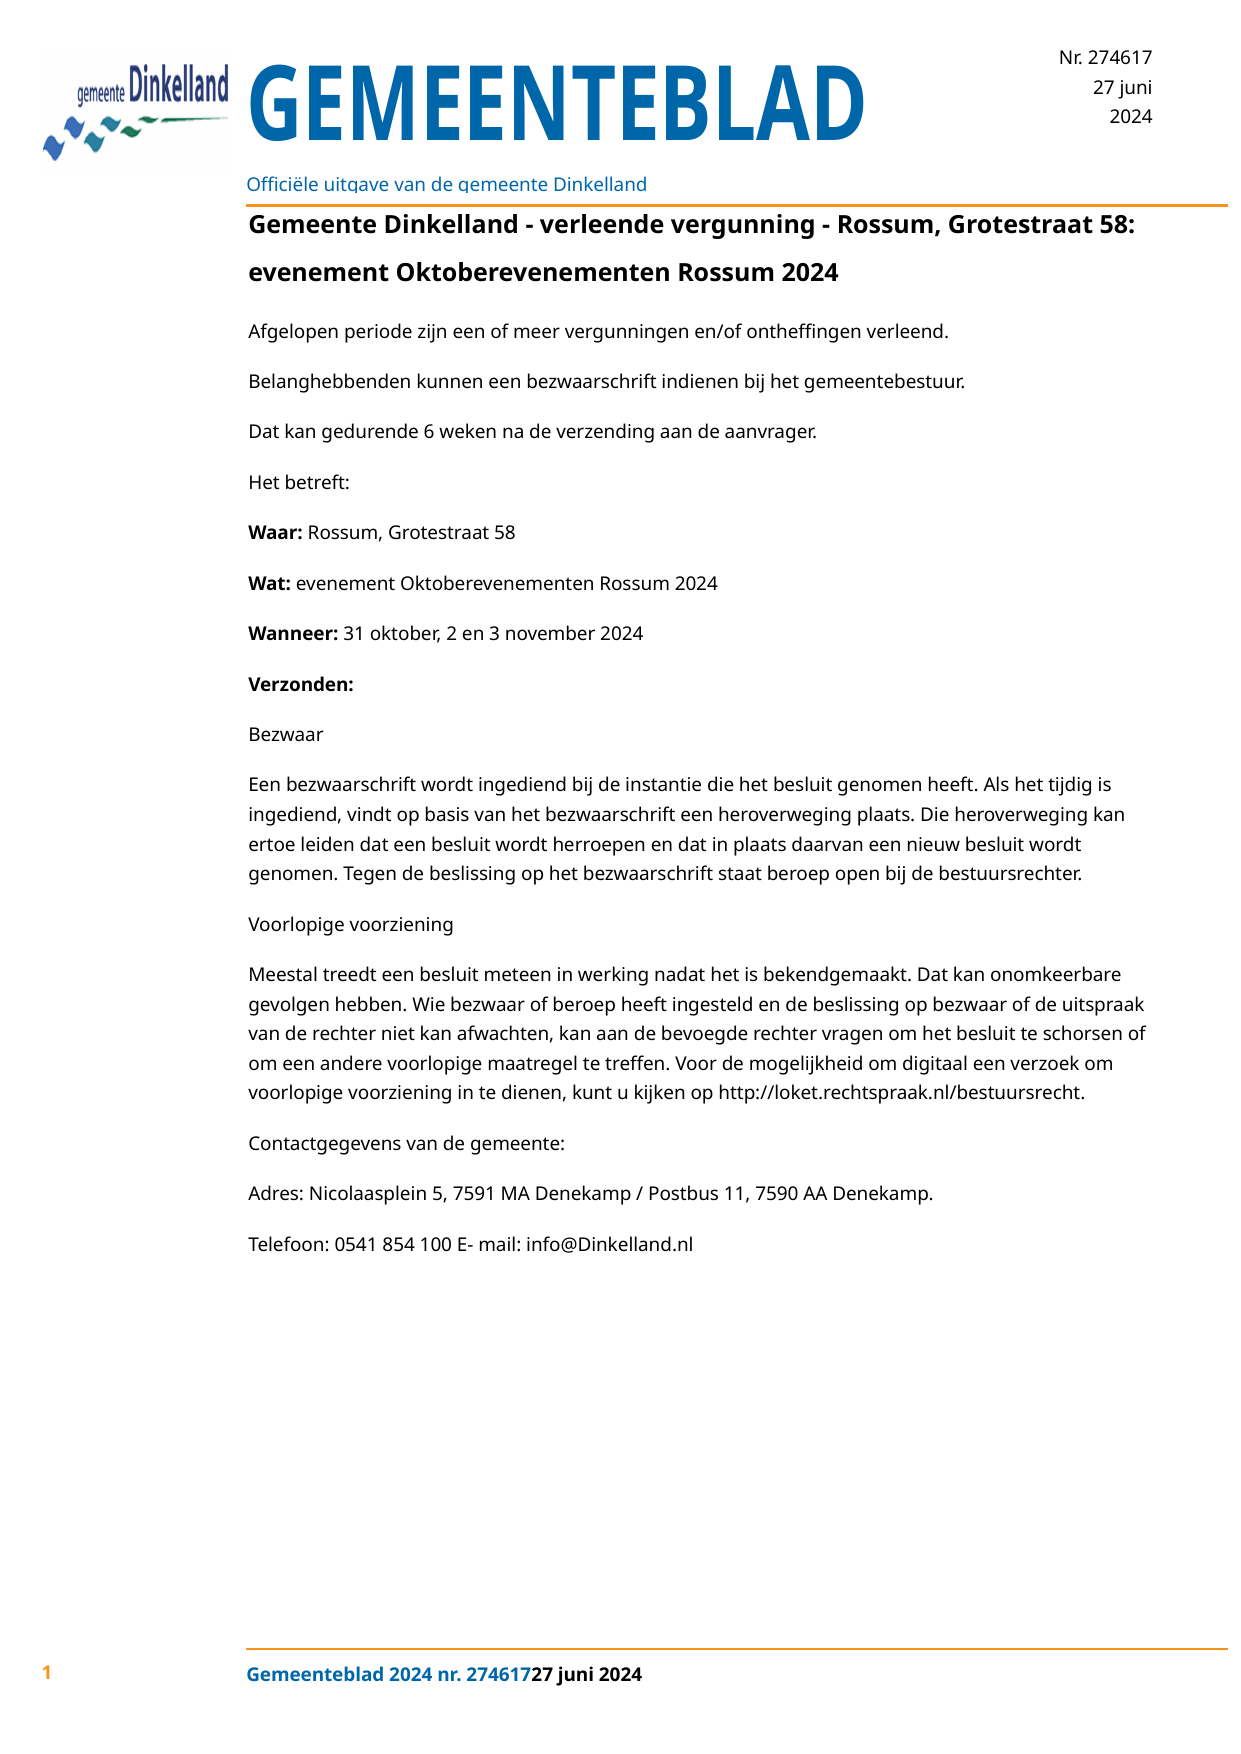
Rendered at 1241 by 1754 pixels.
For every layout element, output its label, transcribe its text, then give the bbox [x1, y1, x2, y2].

text Dat kan gedurende 6 weken na de verzending aan de aanvrager. [248, 419, 1152, 444]
picture [41, 47, 231, 172]
text Bezwaar [248, 721, 1152, 747]
text Adres: Nicolaasplein 5, 7591 MA Denekamp / Postbus 11, 7590 AA Denekamp. [248, 1180, 1152, 1206]
text Wanneer: 31 oktober, 2 en 3 november 2024 [248, 620, 1152, 646]
text Telefoon: 0541 854 100 E- mail: info@Dinkelland.nl [248, 1231, 1152, 1257]
text Afgelopen periode zijn een of meer vergunningen en/of ontheffingen verleend. [248, 318, 1152, 344]
text Belanghebbenden kunnen een bezwaarschrift indienen bij het gemeentebestuur. [248, 368, 1152, 394]
text Gemeente Dinkelland - verleende vergunning - Rossum, Grotestraat 58: evenement Oktoberevenementen Rossum 2024 [248, 207, 1152, 288]
text Het betreft: [248, 469, 1152, 495]
text Contactgegevens van de gemeente: [248, 1130, 1152, 1156]
text Verzonden: [248, 671, 1152, 697]
text Voorlopige voorziening [248, 911, 1152, 937]
text Waar: Rossum, Grotestraat 58 [248, 519, 1152, 545]
text Meestal treedt een besluit meteen in werking nadat het is bekendgemaakt. Dat kan onomkeerbare gevolgen hebben. Wie bezwaar of beroep heeft ingesteld en de beslissing op bezwaar of de uitspraak van de rechter niet kan afwachten, kan aan de bevoegde rechter vragen om het besluit te schorsen of om een andere voorlopige maatregel te treffen. Voor de mogelijkheid om digitaal een verzoek om voorlopige voorziening in te dienen, kunt u kijken op http://loket.rechtspraak.nl/bestuursrecht. [248, 961, 1152, 1105]
text Wat: evenement Oktoberevenementen Rossum 2024 [248, 570, 1152, 596]
text Een bezwaarschrift wordt ingediend bij de instantie die het besluit genomen heeft. Als het tijdig is ingediend, vindt op basis van het bezwaarschrift een heroverweging plaats. Die heroverweging kan ertoe leiden dat een besluit wordt herroepen en dat in plaats daarvan een nieuw besluit wordt genomen. Tegen de beslissing op het bezwaarschrift staat beroep open bij de bestuursrechter. [248, 772, 1152, 886]
